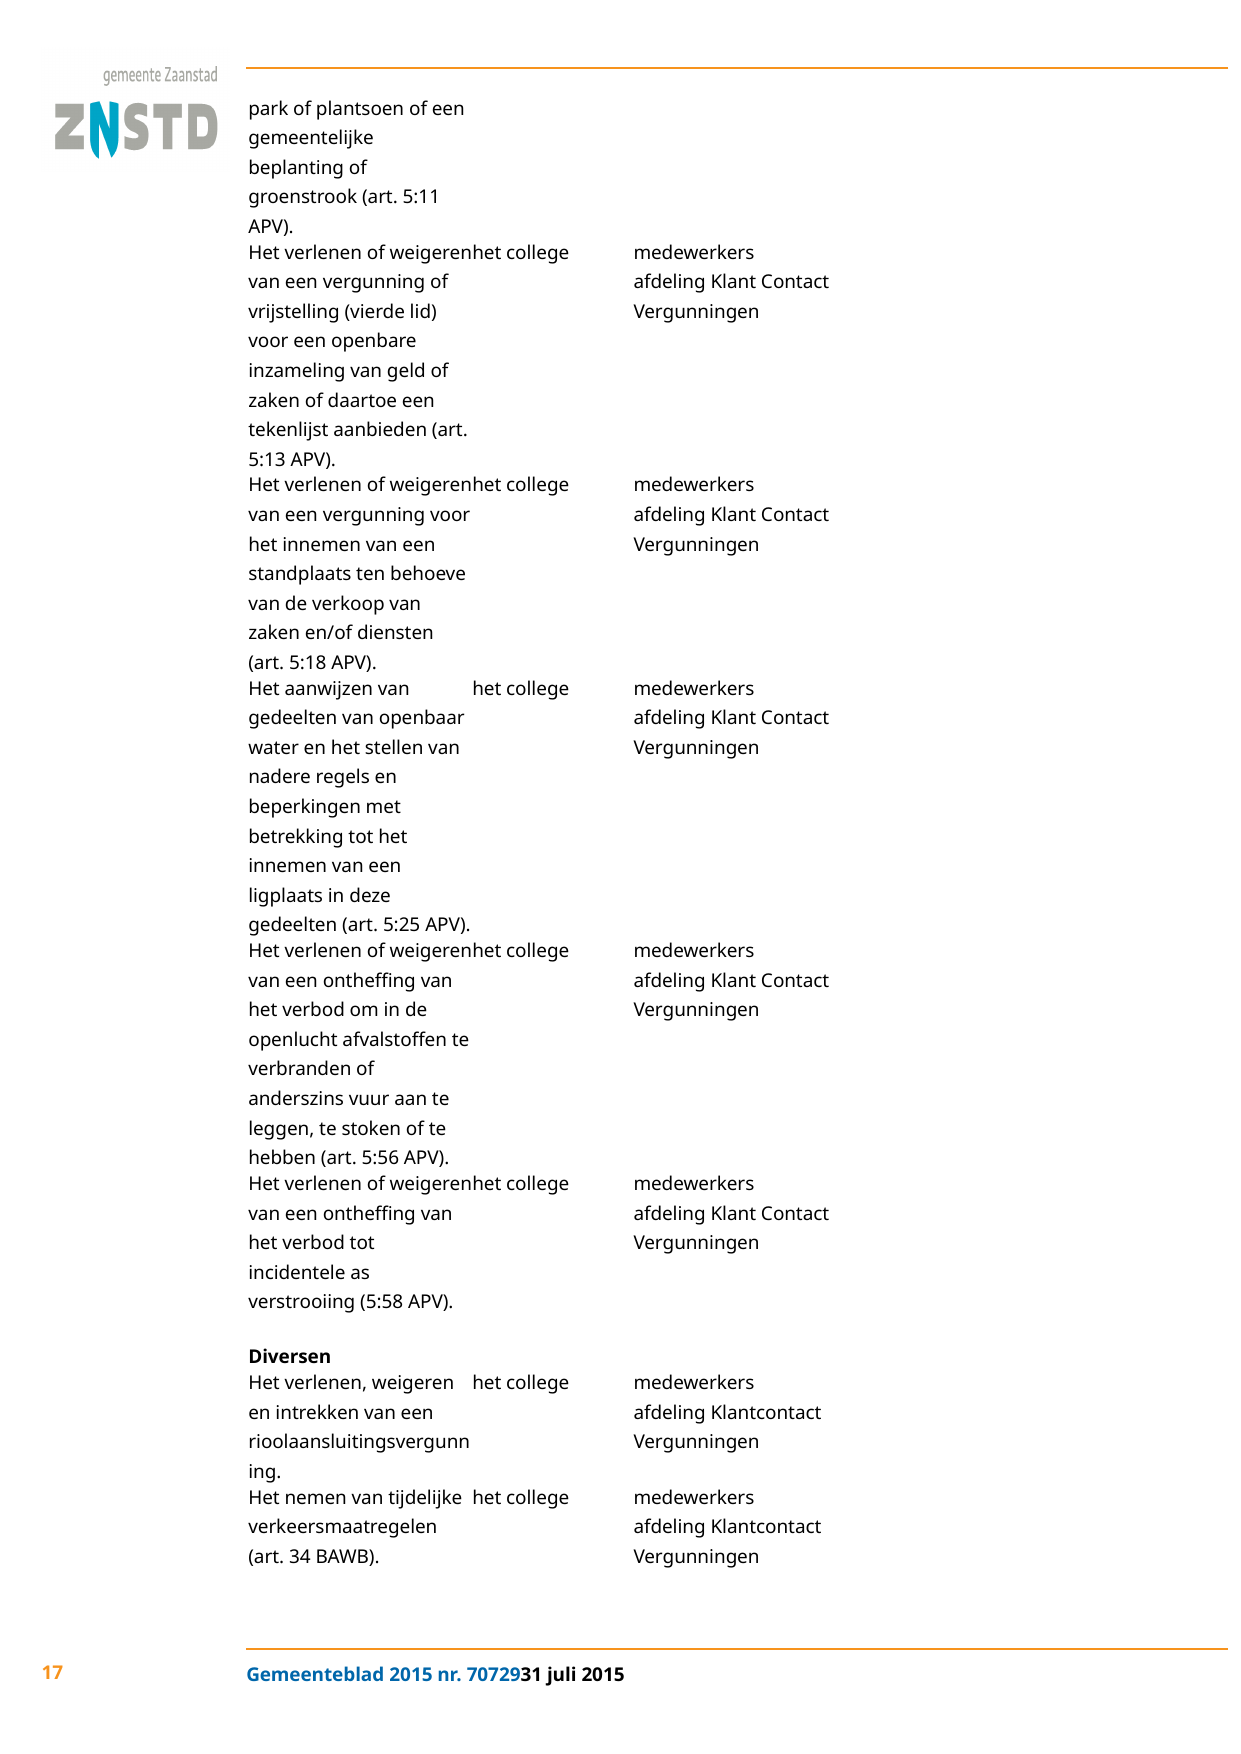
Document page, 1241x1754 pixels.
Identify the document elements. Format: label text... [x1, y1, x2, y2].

table_cell Het verlenen of weigeren van een vergunning voor het innemen van een standplaats ten behoeve van de verkoop van zaken en/of diensten (art. 5:18 APV). [248, 472, 472, 675]
table_cell [472, 95, 633, 239]
table_cell Het nemen van tijdelijke verkeersmaatregelen (art. 34 BAWB). [248, 1484, 472, 1569]
table_cell [633, 1569, 829, 1594]
table_cell medewerkers afdeling Klantcontact Vergunningen [633, 1370, 829, 1484]
table_cell medewerkers afdeling Klant Contact Vergunningen [633, 472, 829, 675]
picture [41, 47, 231, 172]
table_cell Diversen [248, 1314, 472, 1369]
table_cell het college [472, 239, 633, 472]
table_cell Het verlenen of weigeren van een ontheffing van het verbod tot incidentele as verstrooiing (5:58 APV). [248, 1170, 472, 1314]
table_cell park of plantsoen of een gemeentelijke beplanting of groenstrook (art. 5:11 APV). [248, 95, 472, 239]
table_cell Het verlenen of weigeren van een vergunning of vrijstelling (vierde lid) voor een openbare inzameling van geld of zaken of daartoe een tekenlijst aanbieden (art. 5:13 APV). [248, 239, 472, 472]
table_cell medewerkers afdeling Klant Contact Vergunningen [633, 937, 829, 1170]
table_cell Het verlenen, weigeren en intrekken van een rioolaansluitingsvergunning. [248, 1370, 472, 1484]
table_cell medewerkers afdeling Klant Contact Vergunningen [633, 1170, 829, 1314]
table_cell [248, 1569, 472, 1594]
table_cell het college [472, 1370, 633, 1484]
table_cell het college [472, 937, 633, 1170]
table_cell [472, 1569, 633, 1594]
table_cell [633, 95, 829, 239]
table_cell Het verlenen of weigeren van een ontheffing van het verbod om in de openlucht afvalstoffen te verbranden of anderszins vuur aan te leggen, te stoken of te hebben (art. 5:56 APV). [248, 937, 472, 1170]
table_cell Het aanwijzen van gedeelten van openbaar water en het stellen van nadere regels en beperkingen met betrekking tot het innemen van een ligplaats in deze gedeelten (art. 5:25 APV). [248, 675, 472, 937]
table_cell medewerkers afdeling Klant Contact Vergunningen [633, 239, 829, 472]
table_cell [472, 1314, 633, 1369]
table_cell het college [472, 675, 633, 937]
table_cell medewerkers afdeling Klant Contact Vergunningen [633, 675, 829, 937]
table_cell het college [472, 1170, 633, 1314]
table_cell [633, 1314, 829, 1369]
table_cell het college [472, 1484, 633, 1569]
table_cell het college [472, 472, 633, 675]
table_cell medewerkers afdeling Klantcontact Vergunningen [633, 1484, 829, 1569]
